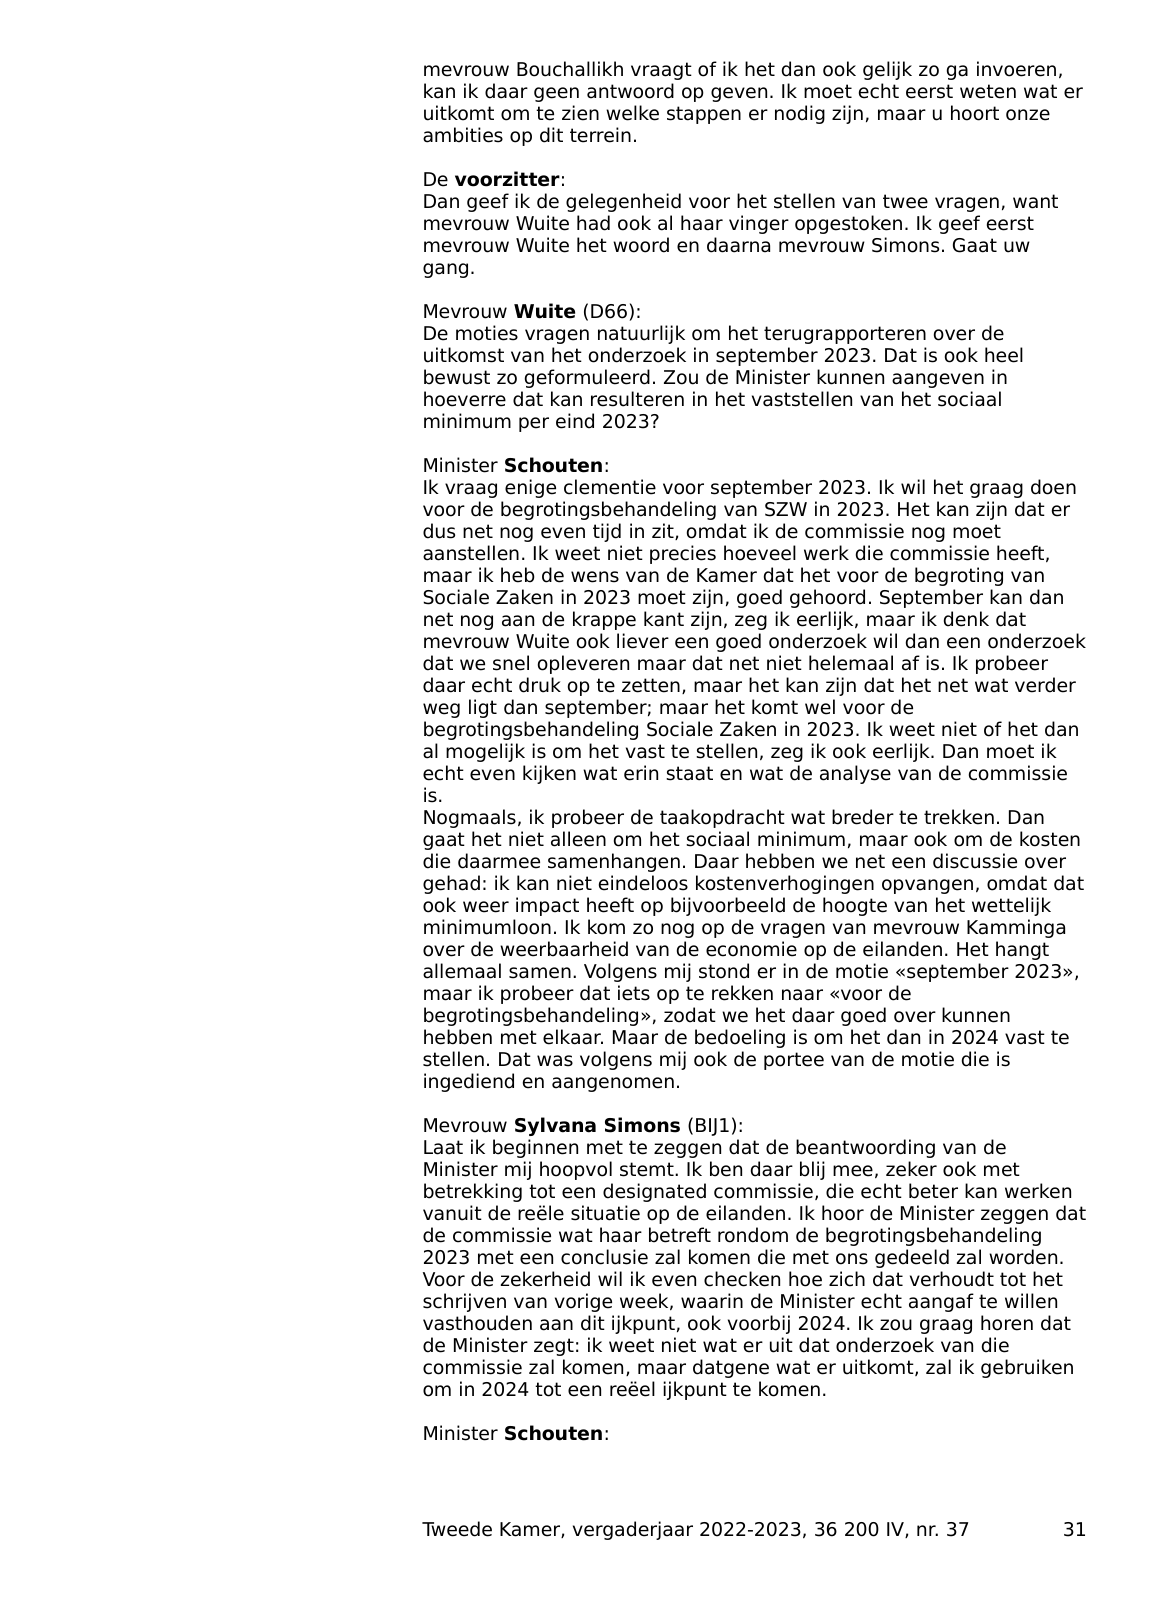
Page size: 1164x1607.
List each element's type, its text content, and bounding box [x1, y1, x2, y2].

text Mevrouw Wuite (D66): [422, 301, 1087, 323]
text Dan geef ik de gelegenheid voor het stellen van twee vragen, want mevrouw Wuite had ook al haar vinger opgestoken. Ik geef eerst mevrouw Wuite het woord en daarna mevrouw Simons. Gaat uw gang. [422, 191, 1087, 279]
text Mevrouw Sylvana Simons (BIJ1): [422, 1115, 1087, 1137]
text Minister Schouten: [422, 1423, 1087, 1445]
text Minister Schouten: [422, 455, 1087, 477]
text De voorzitter: [422, 169, 1087, 191]
text mevrouw Bouchallikh vraagt of ik het dan ook gelijk zo ga invoeren, kan ik daar geen antwoord op geven. Ik moet echt eerst weten wat er uitkomt om te zien welke stappen er nodig zijn, maar u hoort onze ambities op dit terrein. [422, 59, 1087, 147]
text Ik vraag enige clementie voor september 2023. Ik wil het graag doen voor de begrotingsbehandeling van SZW in 2023. Het kan zijn dat er dus net nog even tijd in zit, omdat ik de commissie nog moet aanstellen. Ik weet niet precies hoeveel werk die commissie heeft, maar ik heb de wens van de Kamer dat het voor de begroting van Sociale Zaken in 2023 moet zijn, goed gehoord. September kan dan net nog aan de krappe kant zijn, zeg ik eerlijk, maar ik denk dat mevrouw Wuite ook liever een goed onderzoek wil dan een onderzoek dat we snel opleveren maar dat net niet helemaal af is. Ik probeer daar echt druk op te zetten, maar het kan zijn dat het net wat verder weg ligt dan september; maar het komt wel voor de begrotingsbehandeling Sociale Zaken in 2023. Ik weet niet of het dan al mogelijk is om het vast te stellen, zeg ik ook eerlijk. Dan moet ik echt even kijken wat erin staat en wat de analyse van de commissie is. [422, 477, 1087, 807]
text Nogmaals, ik probeer de taakopdracht wat breder te trekken. Dan gaat het niet alleen om het sociaal minimum, maar ook om de kosten die daarmee samenhangen. Daar hebben we net een discussie over gehad: ik kan niet eindeloos kostenverhogingen opvangen, omdat dat ook weer impact heeft op bijvoorbeeld de hoogte van het wettelijk minimumloon. Ik kom zo nog op de vragen van mevrouw Kamminga over de weerbaarheid van de economie op de eilanden. Het hangt allemaal samen. Volgens mij stond er in de motie «september 2023», maar ik probeer dat iets op te rekken naar «voor de begrotingsbehandeling», zodat we het daar goed over kunnen hebben met elkaar. Maar de bedoeling is om het dan in 2024 vast te stellen. Dat was volgens mij ook de portee van de motie die is ingediend en aangenomen. [422, 807, 1087, 1093]
text De moties vragen natuurlijk om het terugrapporteren over de uitkomst van het onderzoek in september 2023. Dat is ook heel bewust zo geformuleerd. Zou de Minister kunnen aangeven in hoeverre dat kan resulteren in het vaststellen van het sociaal minimum per eind 2023? [422, 323, 1087, 433]
text Laat ik beginnen met te zeggen dat de beantwoording van de Minister mij hoopvol stemt. Ik ben daar blij mee, zeker ook met betrekking tot een designated commissie, die echt beter kan werken vanuit de reële situatie op de eilanden. Ik hoor de Minister zeggen dat de commissie wat haar betreft rondom de begrotingsbehandeling 2023 met een conclusie zal komen die met ons gedeeld zal worden. Voor de zekerheid wil ik even checken hoe zich dat verhoudt tot het schrijven van vorige week, waarin de Minister echt aangaf te willen vasthouden aan dit ijkpunt, ook voorbij 2024. Ik zou graag horen dat de Minister zegt: ik weet niet wat er uit dat onderzoek van die commissie zal komen, maar datgene wat er uitkomt, zal ik gebruiken om in 2024 tot een reëel ijkpunt te komen. [422, 1137, 1087, 1401]
